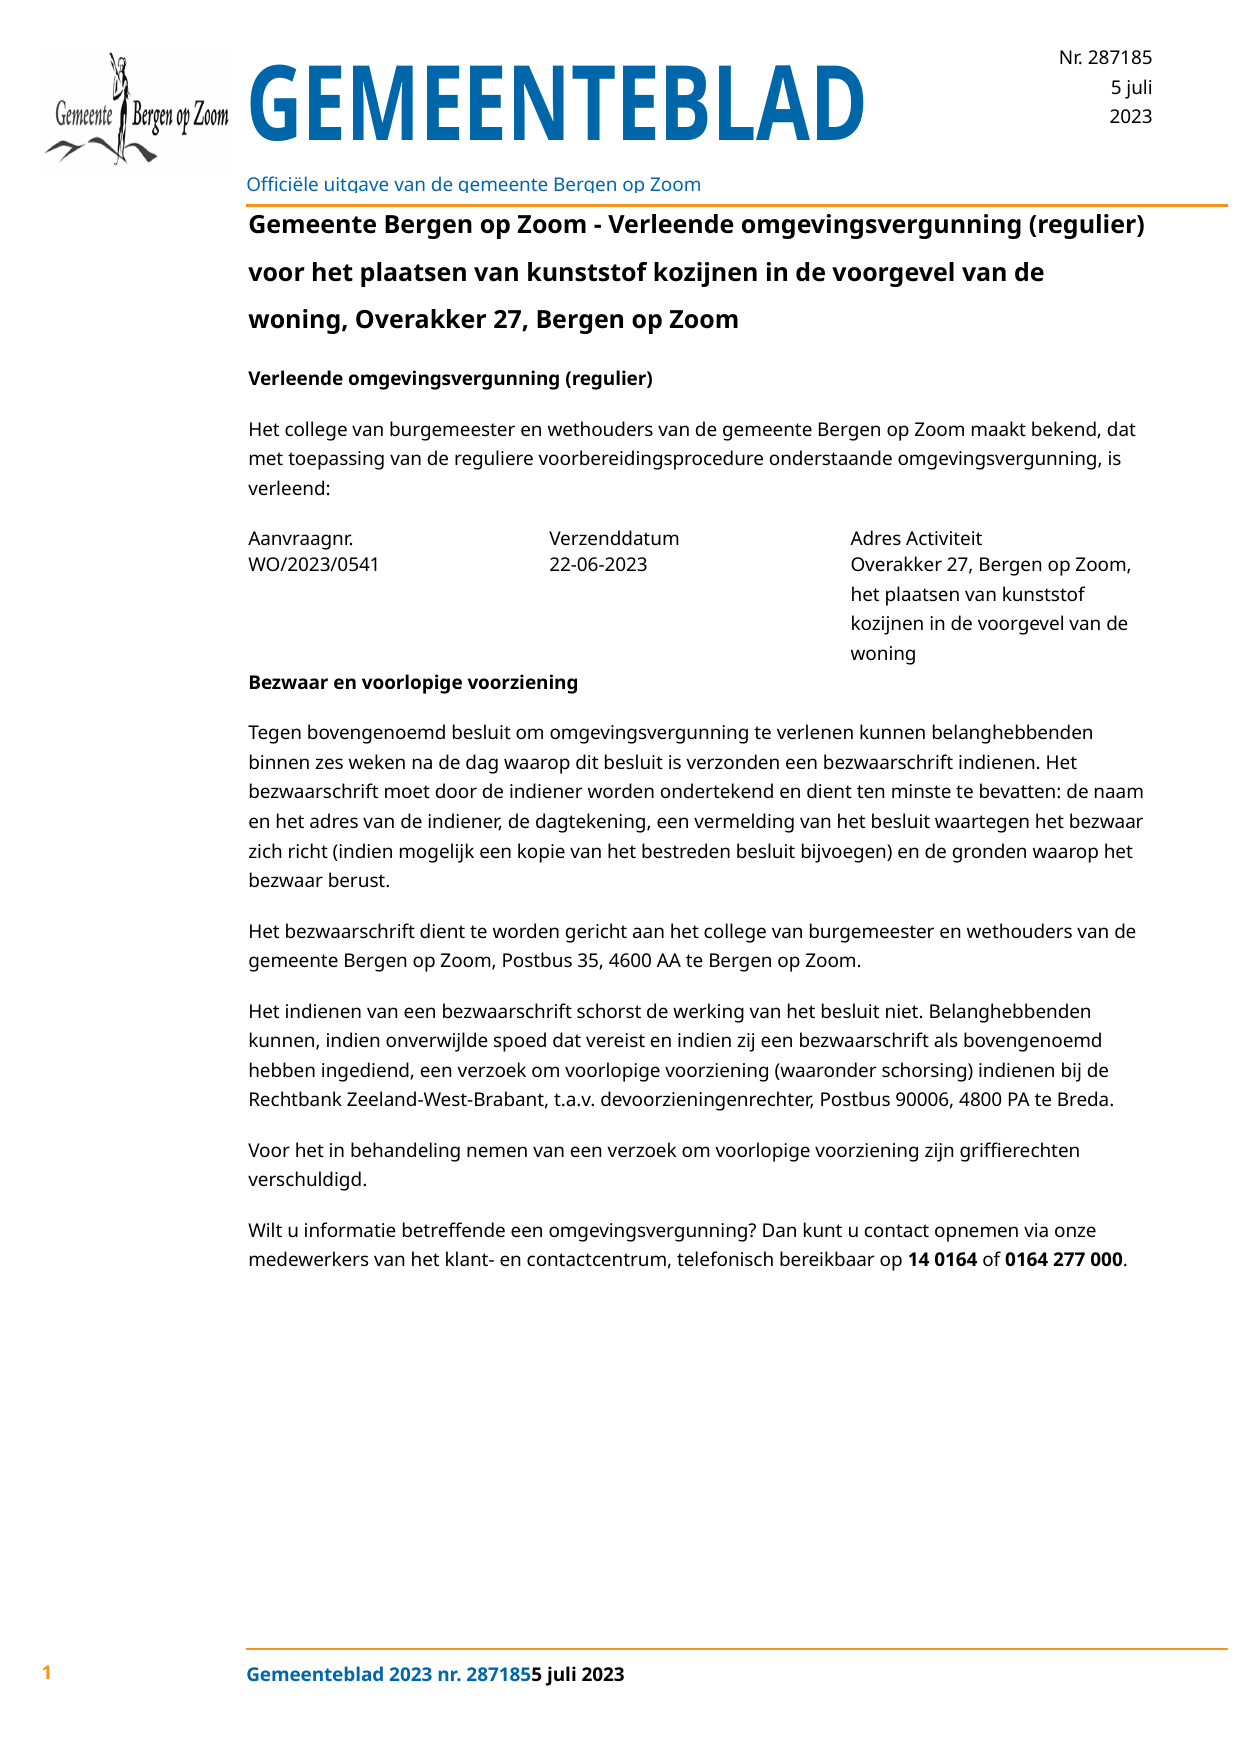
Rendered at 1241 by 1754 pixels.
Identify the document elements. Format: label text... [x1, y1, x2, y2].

text Wilt u informatie betreffende een omgevingsvergunning? Dan kunt u contact opnemen via onze medewerkers van het klant- en contactcentrum, telefonisch bereikbaar op 14 0164 of 0164 277 000. [248, 1217, 1152, 1272]
text Het college van burgemeester en wethouders van de gemeente Bergen op Zoom maakt bekend, dat met toepassing van de reguliere voorbereidingsprocedure onderstaande omgevingsvergunning, is verleend: [248, 416, 1152, 501]
text Het bezwaarschrift dient te worden gericht aan het college van burgemeester en wethouders van de gemeente Bergen op Zoom, Postbus 35, 4600 AA te Bergen op Zoom. [248, 918, 1152, 973]
table_cell 22-06-2023 [549, 551, 850, 666]
text Het indienen van een bezwaarschrift schorst de werking van het besluit niet. Belanghebbenden kunnen, indien onverwijlde spoed dat vereist en indien zij een bezwaarschrift als bovengenoemd hebben ingediend, een verzoek om voorlopige voorziening (waaronder schorsing) indienen bij de Rechtbank Zeeland-West-Brabant, t.a.v. devoorzieningenrechter, Postbus 90006, 4800 PA te Breda. [248, 998, 1152, 1112]
table_header Verzenddatum [549, 526, 850, 551]
text Tegen bovengenoemd besluit om omgevingsvergunning te verlenen kunnen belanghebbenden binnen zes weken na de dag waarop dit besluit is verzonden een bezwaarschrift indienen. Het bezwaarschrift moet door de indiener worden ondertekend en dient ten minste te bevatten: de naam en het adres van de indiener, de dagtekening, een vermelding van het besluit waartegen het bezwaar zich richt (indien mogelijk een kopie van het bestreden besluit bijvoegen) en de gronden waarop het bezwaar berust. [248, 719, 1152, 893]
table_cell Overakker 27, Bergen op Zoom, het plaatsen van kunststof kozijnen in de voorgevel van de woning [850, 551, 1152, 666]
text Voor het in behandeling nemen van een verzoek om voorlopige voorziening zijn griffierechten verschuldigd. [248, 1137, 1152, 1192]
picture [41, 47, 231, 172]
text Gemeente Bergen op Zoom - Verleende omgevingsvergunning (regulier) voor het plaatsen van kunststof kozijnen in de voorgevel van de woning, Overakker 27, Bergen op Zoom [248, 207, 1152, 336]
table_cell WO/2023/0541 [248, 551, 549, 666]
text Verleende omgevingsvergunning (regulier) [248, 366, 1152, 391]
text Bezwaar en voorlopige voorziening [248, 669, 1152, 695]
table_header Adres Activiteit [850, 526, 1152, 551]
table_header Aanvraagnr. [248, 526, 549, 551]
